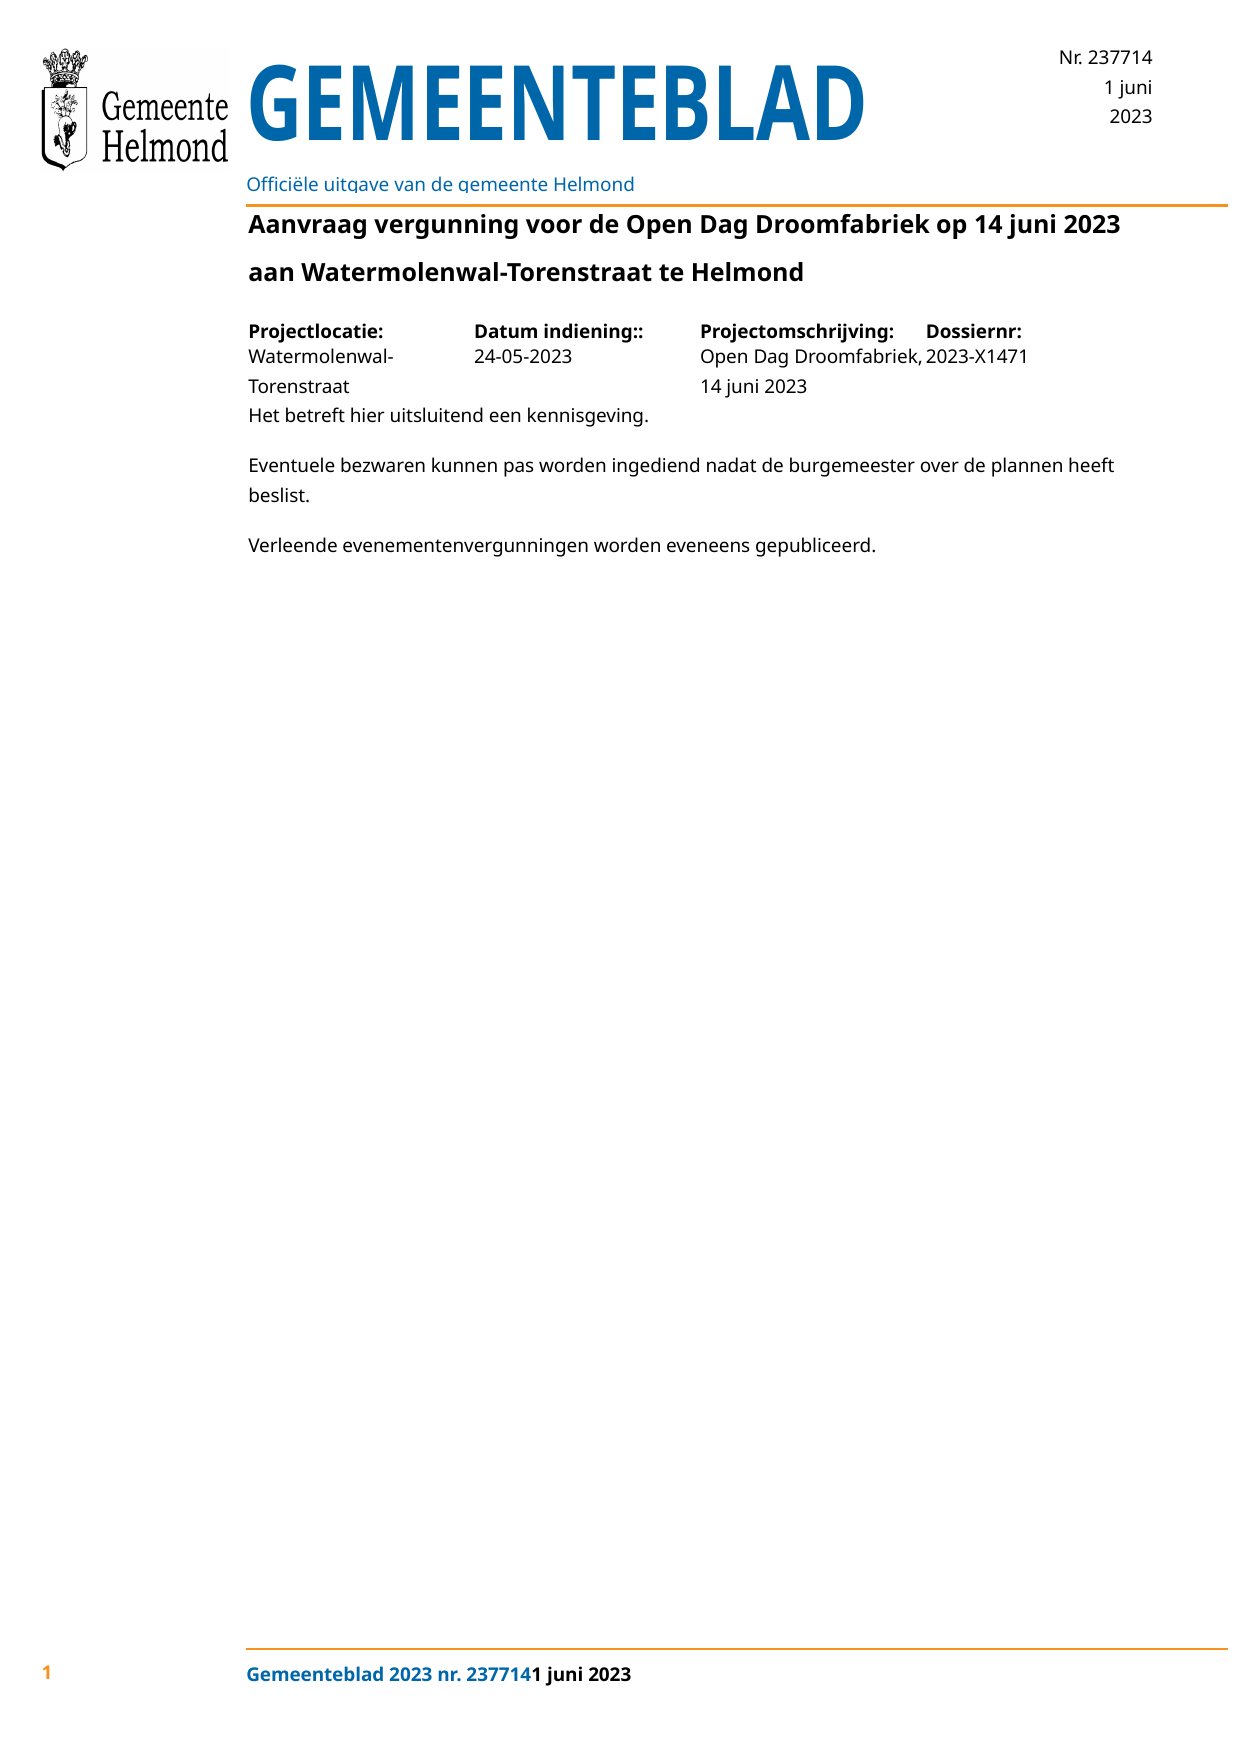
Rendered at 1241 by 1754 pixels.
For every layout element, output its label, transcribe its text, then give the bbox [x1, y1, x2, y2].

table_cell Open Dag Droomfabriek, 14 juni 2023 [700, 344, 926, 399]
table_cell 24-05-2023 [474, 344, 700, 399]
picture [41, 47, 231, 172]
text Verleende evenementenvergunningen worden eveneens gepubliceerd. [248, 533, 1152, 558]
table_header Dossiernr: [926, 318, 1152, 344]
table_header Projectomschrijving: [700, 318, 926, 344]
table_cell 2023-X1471 [926, 344, 1152, 399]
table_header Datum indiening:: [474, 318, 700, 344]
table_cell Watermolenwal-Torenstraat [248, 344, 474, 399]
text Aanvraag vergunning voor de Open Dag Droomfabriek op 14 juni 2023 aan Watermolenwal-Torenstraat te Helmond [248, 207, 1152, 288]
text Het betreft hier uitsluitend een kennisgeving. [248, 402, 1152, 428]
text Eventuele bezwaren kunnen pas worden ingediend nadat de burgemeester over de plannen heeft beslist. [248, 453, 1152, 508]
table_header Projectlocatie: [248, 318, 474, 344]
